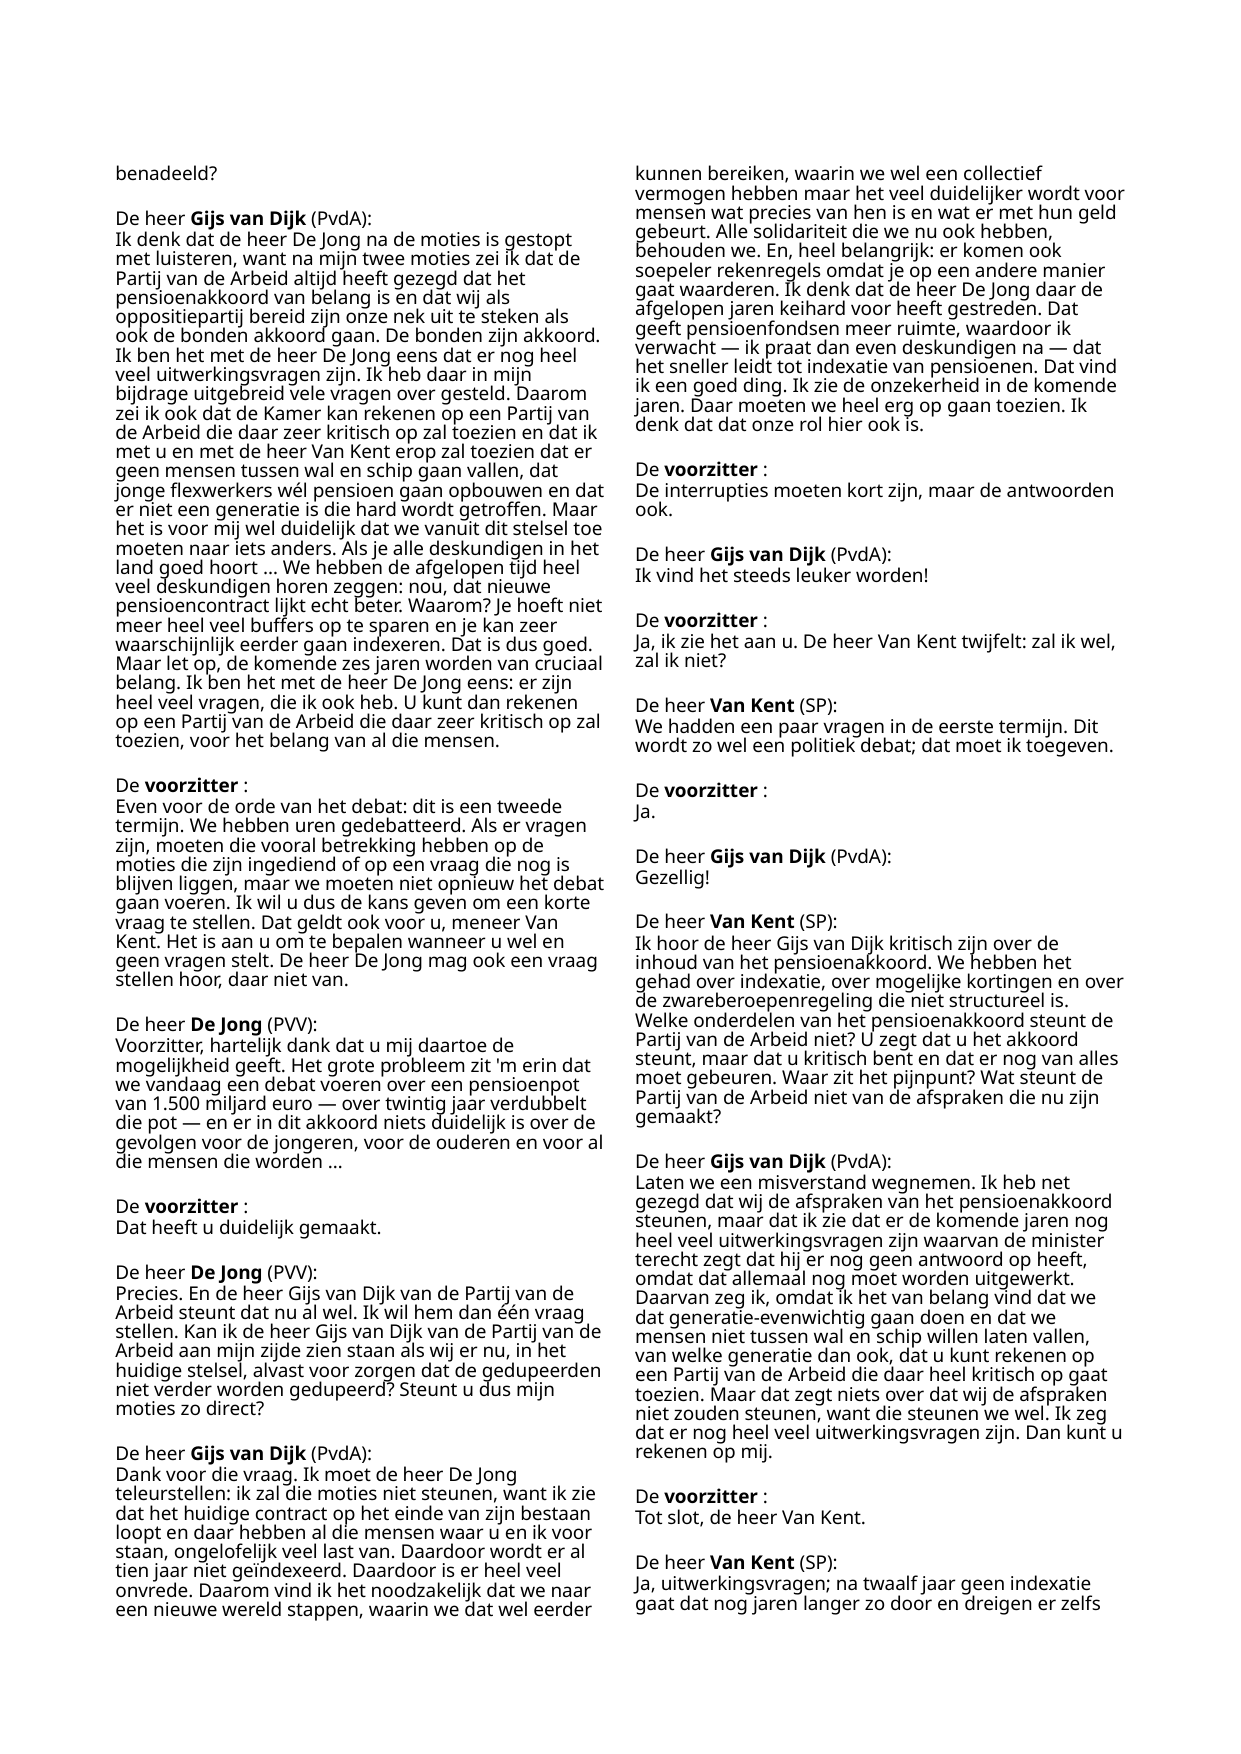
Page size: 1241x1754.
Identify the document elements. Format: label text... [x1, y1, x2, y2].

text De heer Van Kent (SP): [635, 909, 1125, 934]
text De heer Gijs van Dijk (PvdA): [115, 205, 605, 231]
text De heer Gijs van Dijk (PvdA): [635, 843, 1125, 869]
text De heer Van Kent (SP): [635, 692, 1125, 718]
text Dank voor die vraag. Ik moet de heer De Jong teleurstellen: ik zal die moties niet steunen, want ik zie dat het huidige contract op het einde van zijn bestaan loopt en daar hebben al die mensen waar u en ik voor staan, ongelofelijk veel last van. Daardoor wordt er al tien jaar niet geïndexeerd. Daardoor is er heel veel onvrede. Daarom vind ik het noodzakelijk dat we naar een nieuwe wereld stappen, waarin we dat wel eerder [115, 1466, 605, 1620]
text De heer Van Kent (SP): [635, 1549, 1125, 1575]
text De voorzitter : [635, 777, 1125, 803]
text Ja, uitwerkingsvragen; na twaalf jaar geen indexatie gaat dat nog jaren langer zo door en dreigen er zelfs [635, 1575, 1125, 1614]
text Even voor de orde van het debat: dit is een tweede termijn. We hebben uren gedebatteerd. Als er vragen zijn, moeten die vooral betrekking hebben op de moties die zijn ingediend of op een vraag die nog is blijven liggen, maar we moeten niet opnieuw het debat gaan voeren. Ik wil u dus de kans geven om een korte vraag te stellen. Dat geldt ook voor u, meneer Van Kent. Het is aan u om te bepalen wanneer u wel en geen vragen stelt. De heer De Jong mag ook een vraag stellen hoor, daar niet van. [115, 798, 605, 991]
text Dat heeft u duidelijk gemaakt. [115, 1219, 605, 1238]
text kunnen bereiken, waarin we wel een collectief vermogen hebben maar het veel duidelijker wordt voor mensen wat precies van hen is en wat er met hun geld gebeurt. Alle solidariteit die we nu ook hebben, behouden we. En, heel belangrijk: er komen ook soepeler rekenregels omdat je op een andere manier gaat waarderen. Ik denk dat de heer De Jong daar de afgelopen jaren keihard voor heeft gestreden. Dat geeft pensioenfondsen meer ruimte, waardoor ik verwacht — ik praat dan even deskundigen na — dat het sneller leidt tot indexatie van pensioenen. Dat vind ik een goed ding. Ik zie de onzekerheid in de komende jaren. Daar moeten we heel erg op gaan toezien. Ik denk dat dat onze rol hier ook is. [635, 165, 1125, 435]
text De voorzitter : [115, 1193, 605, 1219]
text De interrupties moeten kort zijn, maar de antwoorden ook. [635, 482, 1125, 520]
text Ja. [635, 803, 1125, 822]
text De voorzitter : [115, 772, 605, 798]
text Ik denk dat de heer De Jong na de moties is gestopt met luisteren, want na mijn twee moties zei ik dat de Partij van de Arbeid altijd heeft gezegd dat het pensioenakkoord van belang is en dat wij als oppositiepartij bereid zijn onze nek uit te steken als ook de bonden akkoord gaan. De bonden zijn akkoord. Ik ben het met de heer De Jong eens dat er nog heel veel uitwerkingsvragen zijn. Ik heb daar in mijn bijdrage uitgebreid vele vragen over gesteld. Daarom zei ik ook dat de Kamer kan rekenen op een Partij van de Arbeid die daar zeer kritisch op zal toezien en dat ik met u en met de heer Van Kent erop zal toezien dat er geen mensen tussen wal en schip gaan vallen, dat jonge flexwerkers wél pensioen gaan opbouwen en dat er niet een generatie is die hard wordt getroffen. Maar het is voor mij wel duidelijk dat we vanuit dit stelsel toe moeten naar iets anders. Als je alle deskundigen in het land goed hoort … We hebben de afgelopen tijd heel veel deskundigen horen zeggen: nou, dat nieuwe pensioencontract lijkt echt beter. Waarom? Je hoeft niet meer heel veel buffers op te sparen en je kan zeer waarschijnlijk eerder gaan indexeren. Dat is dus goed. Maar let op, de komende zes jaren worden van cruciaal belang. Ik ben het met de heer De Jong eens: er zijn heel veel vragen, die ik ook heb. U kunt dan rekenen op een Partij van de Arbeid die daar zeer kritisch op zal toezien, voor het belang van al die mensen. [115, 231, 605, 751]
text Voorzitter, hartelijk dank dat u mij daartoe de mogelijkheid geeft. Het grote probleem zit 'm erin dat we vandaag een debat voeren over een pensioenpot van 1.500 miljard euro — over twintig jaar verdubbelt die pot — en er in dit akkoord niets duidelijk is over de gevolgen voor de jongeren, voor de ouderen en voor al die mensen die worden … [115, 1037, 605, 1172]
text De heer Gijs van Dijk (PvdA): [635, 1148, 1125, 1174]
text Laten we een misverstand wegnemen. Ik heb net gezegd dat wij de afspraken van het pensioenakkoord steunen, maar dat ik zie dat er de komende jaren nog heel veel uitwerkingsvragen zijn waarvan de minister terecht zegt dat hij er nog geen antwoord op heeft, omdat dat allemaal nog moet worden uitgewerkt. Daarvan zeg ik, omdat ik het van belang vind dat we dat generatie-evenwichtig gaan doen en dat we mensen niet tussen wal en schip willen laten vallen, van welke generatie dan ook, dat u kunt rekenen op een Partij van de Arbeid die daar heel kritisch op gaat toezien. Maar dat zegt niets over dat wij de afspraken niet zouden steunen, want die steunen we wel. Ik zeg dat er nog heel veel uitwerkingsvragen zijn. Dan kunt u rekenen op mij. [635, 1174, 1125, 1463]
text Ik hoor de heer Gijs van Dijk kritisch zijn over de inhoud van het pensioenakkoord. We hebben het gehad over indexatie, over mogelijke kortingen en over de zwareberoepenregeling die niet structureel is. Welke onderdelen van het pensioenakkoord steunt de Partij van de Arbeid niet? U zegt dat u het akkoord steunt, maar dat u kritisch bent en dat er nog van alles moet gebeuren. Waar zit het pijnpunt? Wat steunt de Partij van de Arbeid niet van de afspraken die nu zijn gemaakt? [635, 934, 1125, 1127]
text De voorzitter : [635, 456, 1125, 482]
text Ik vind het steeds leuker worden! [635, 567, 1125, 586]
text De heer De Jong (PVV): [115, 1012, 605, 1037]
text Tot slot, de heer Van Kent. [635, 1509, 1125, 1529]
text Ja, ik zie het aan u. De heer Van Kent twijfelt: zal ik wel, zal ik niet? [635, 633, 1125, 671]
text We hadden een paar vragen in de eerste termijn. Dit wordt zo wel een politiek debat; dat moet ik toegeven. [635, 718, 1125, 756]
text benadeeld? [115, 165, 605, 184]
text Gezellig! [635, 869, 1125, 888]
text De heer Gijs van Dijk (PvdA): [115, 1440, 605, 1466]
text De heer Gijs van Dijk (PvdA): [635, 541, 1125, 567]
text De voorzitter : [635, 1484, 1125, 1509]
text De heer De Jong (PVV): [115, 1259, 605, 1284]
text Precies. En de heer Gijs van Dijk van de Partij van de Arbeid steunt dat nu al wel. Ik wil hem dan één vraag stellen. Kan ik de heer Gijs van Dijk van de Partij van de Arbeid aan mijn zijde zien staan als wij er nu, in het huidige stelsel, alvast voor zorgen dat de gedupeerden niet verder worden gedupeerd? Steunt u dus mijn moties zo direct? [115, 1284, 605, 1419]
text De voorzitter : [635, 607, 1125, 633]
